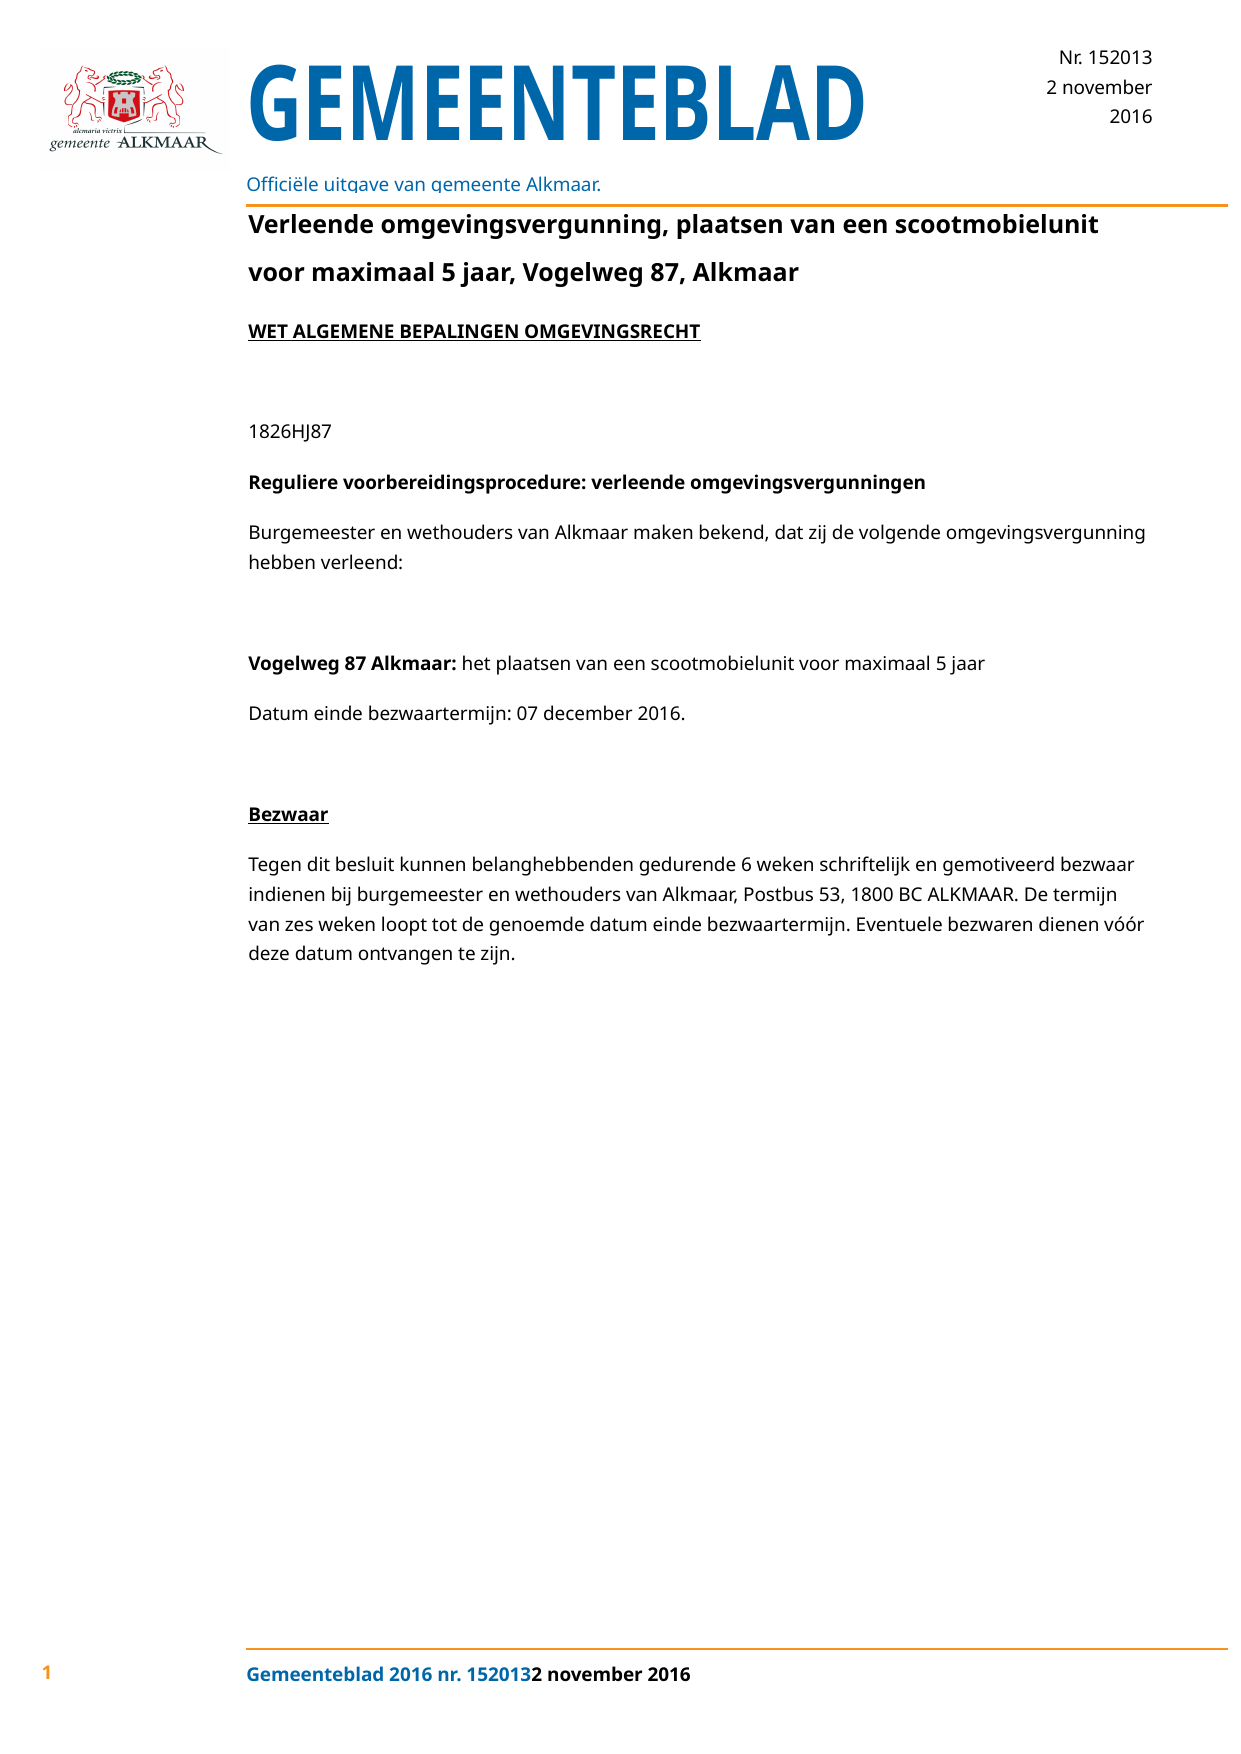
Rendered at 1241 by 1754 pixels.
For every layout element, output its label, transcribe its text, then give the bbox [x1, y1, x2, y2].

text WET ALGEMENE BEPALINGEN OMGEVINGSRECHT [248, 318, 1152, 344]
text Burgemeester en wethouders van Alkmaar maken bekend, dat zij de volgende omgevingsvergunning hebben verleend: [248, 519, 1152, 575]
text Tegen dit besluit kunnen belanghebbenden gedurende 6 weken schriftelijk en gemotiveerd bezwaar indienen bij burgemeester en wethouders van Alkmaar, Postbus 53, 1800 BC ALKMAAR. De termijn van zes weken loopt tot de genoemde datum einde bezwaartermijn. Eventuele bezwaren dienen vóór deze datum ontvangen te zijn. [248, 852, 1152, 966]
text Bezwaar [248, 801, 1152, 827]
picture [41, 47, 231, 172]
text Vogelweg 87 Alkmaar: het plaatsen van een scootmobielunit voor maximaal 5 jaar [248, 650, 1152, 676]
text Reguliere voorbereidingsprocedure: verleende omgevingsvergunningen [248, 469, 1152, 495]
text Verleende omgevingsvergunning, plaatsen van een scootmobielunit voor maximaal 5 jaar, Vogelweg 87, Alkmaar [248, 207, 1152, 288]
text Datum einde bezwaartermijn: 07 december 2016. [248, 700, 1152, 726]
text 1826HJ87 [248, 419, 1152, 444]
